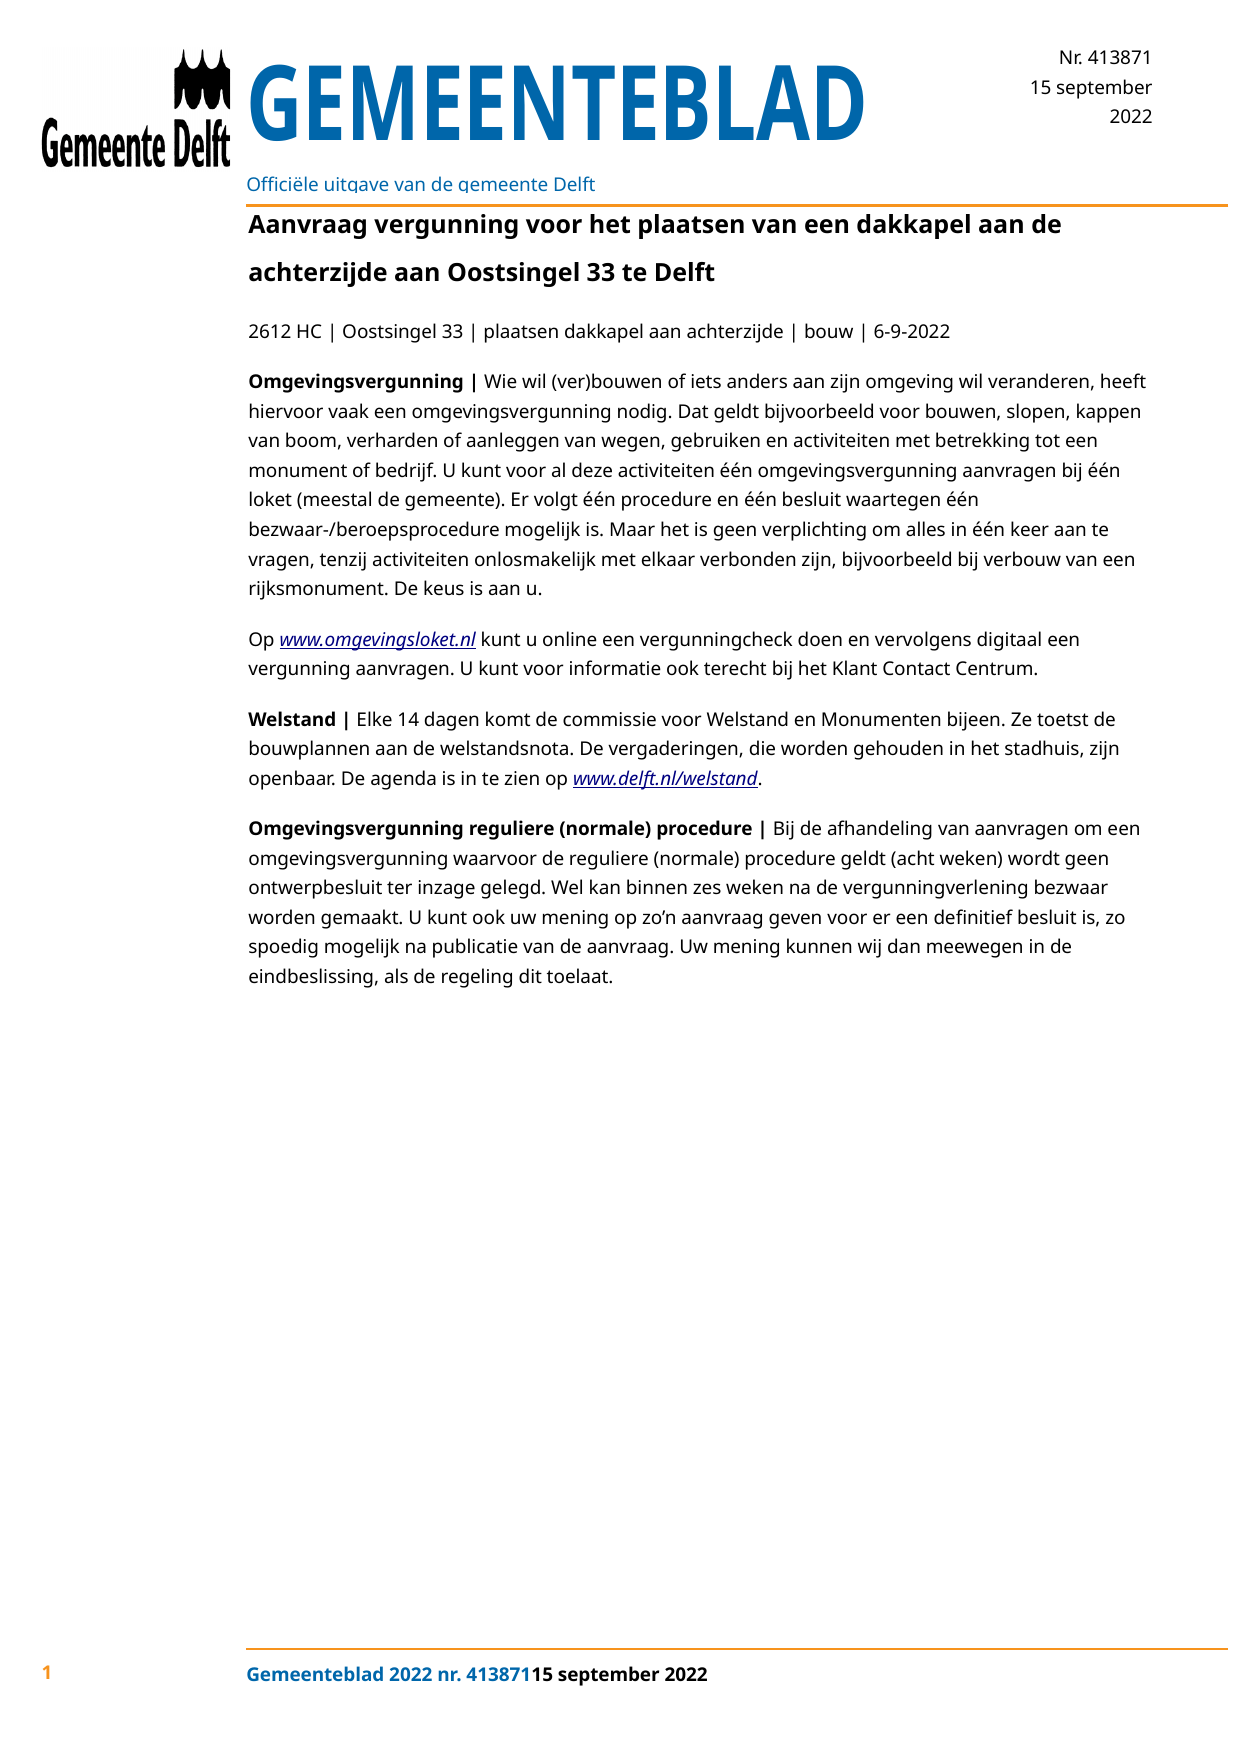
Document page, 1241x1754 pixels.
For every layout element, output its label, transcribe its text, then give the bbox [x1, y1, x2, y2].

picture [41, 47, 231, 172]
text Omgevingsvergunning | Wie wil (ver)bouwen of iets anders aan zijn omgeving wil veranderen, heeft hiervoor vaak een omgevingsvergunning nodig. Dat geldt bijvoorbeeld voor bouwen, slopen, kappen van boom, verharden of aanleggen van wegen, gebruiken en activiteiten met betrekking tot een monument of bedrijf. U kunt voor al deze activiteiten één omgevingsvergunning aanvragen bij één loket (meestal de gemeente). Er volgt één procedure en één besluit waartegen één bezwaar-/beroepsprocedure mogelijk is. Maar het is geen verplichting om alles in één keer aan te vragen, tenzij activiteiten onlosmakelijk met elkaar verbonden zijn, bijvoorbeeld bij verbouw van een rijksmonument. De keus is aan u. [248, 368, 1152, 601]
text Aanvraag vergunning voor het plaatsen van een dakkapel aan de achterzijde aan Oostsingel 33 te Delft [248, 207, 1152, 288]
text Omgevingsvergunning reguliere (normale) procedure | Bij de afhandeling van aanvragen om een omgevingsvergunning waarvoor de reguliere (normale) procedure geldt (acht weken) wordt geen ontwerpbesluit ter inzage gelegd. Wel kan binnen zes weken na de vergunningverlening bezwaar worden gemaakt. U kunt ook uw mening op zo’n aanvraag geven voor er een definitief besluit is, zo spoedig mogelijk na publicatie van de aanvraag. Uw mening kunnen wij dan meewegen in de eindbeslissing, als de regeling dit toelaat. [248, 815, 1152, 989]
text Op www.omgevingsloket.nl kunt u online een vergunningcheck doen en vervolgens digitaal een vergunning aanvragen. U kunt voor informatie ook terecht bij het Klant Contact Centrum. [248, 626, 1152, 681]
text 2612 HC | Oostsingel 33 | plaatsen dakkapel aan achterzijde | bouw | 6-9-2022 [248, 318, 1152, 344]
text Welstand | Elke 14 dagen komt de commissie voor Welstand en Monumenten bijeen. Ze toetst de bouwplannen aan de welstandsnota. De vergaderingen, die worden gehouden in het stadhuis, zijn openbaar. De agenda is in te zien op www.delft.nl/welstand. [248, 706, 1152, 791]
